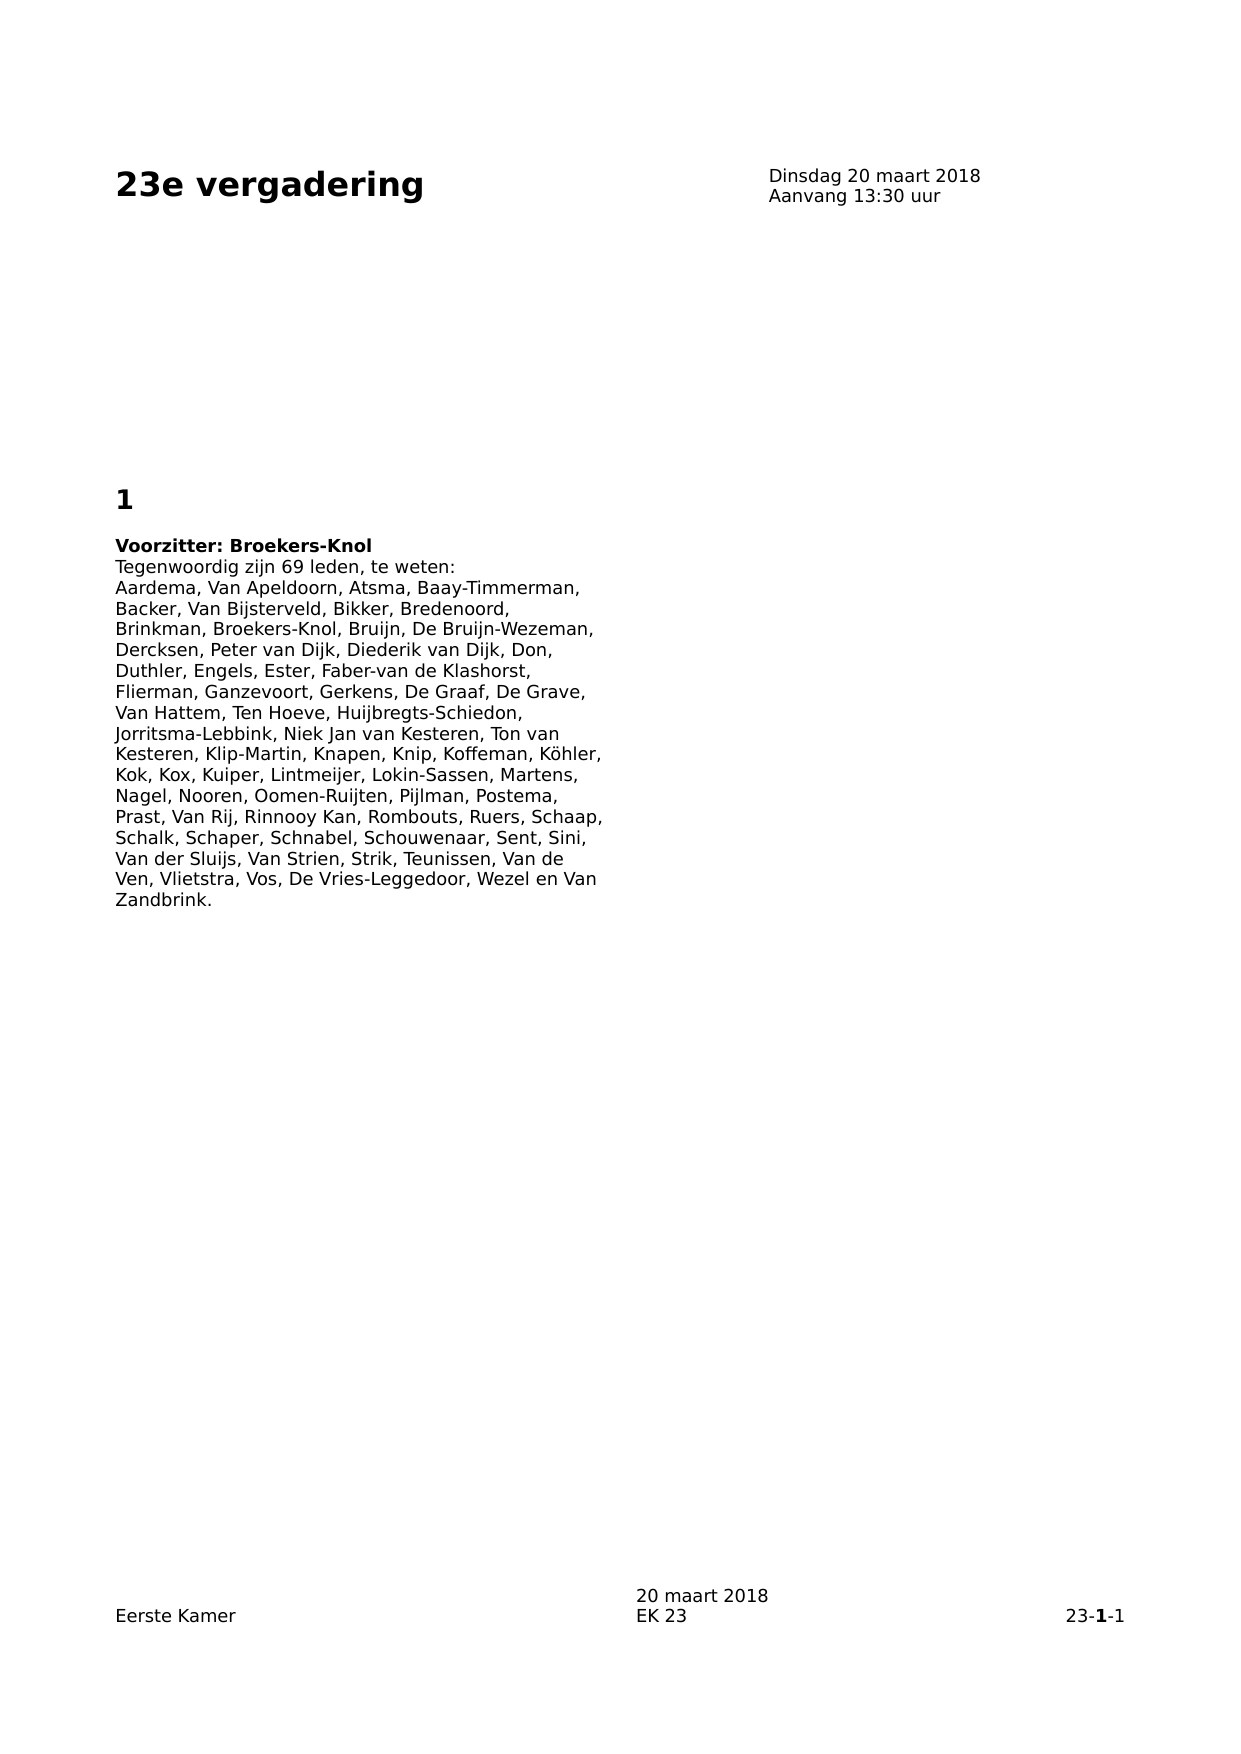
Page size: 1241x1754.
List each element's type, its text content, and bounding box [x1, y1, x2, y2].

table_header Dinsdag 20 maart 2018 [769, 165, 1125, 186]
text Voorzitter: Broekers-Knol [115, 536, 605, 557]
text Aardema, Van Apeldoorn, Atsma, Baay-Timmerman, Backer, Van Bijsterveld, Bikker, Bredenoord, Brinkman, Broekers-Knol, Bruijn, De Bruijn-Wezeman, Dercksen, Peter van Dijk, Diederik van Dijk, Don, Duthler, Engels, Ester, Faber-van de Klashorst, Flierman, Ganzevoort, Gerkens, De Graaf, De Grave, Van Hattem, Ten Hoeve, Huijbregts-Schiedon, Jorritsma-Lebbink, Niek Jan van Kesteren, Ton van Kesteren, Klip-Martin, Knapen, Knip, Koffeman, Köhler, Kok, Kox, Kuiper, Lintmeijer, Lokin-Sassen, Martens, Nagel, Nooren, Oomen-Ruijten, Pijlman, Postema, Prast, Van Rij, Rinnooy Kan, Rombouts, Ruers, Schaap, Schalk, Schaper, Schnabel, Schouwenaar, Sent, Sini, Van der Sluijs, Van Strien, Strik, Teunissen, Van de Ven, Vlietstra, Vos, De Vries-Leggedoor, Wezel en Van Zandbrink. [115, 577, 605, 911]
text Tegenwoordig zijn 69 leden, te weten: [115, 557, 605, 577]
table_header 23e vergadering [115, 165, 768, 207]
title 1 [115, 484, 605, 516]
table_cell Aanvang 13:30 uur [769, 186, 1125, 207]
